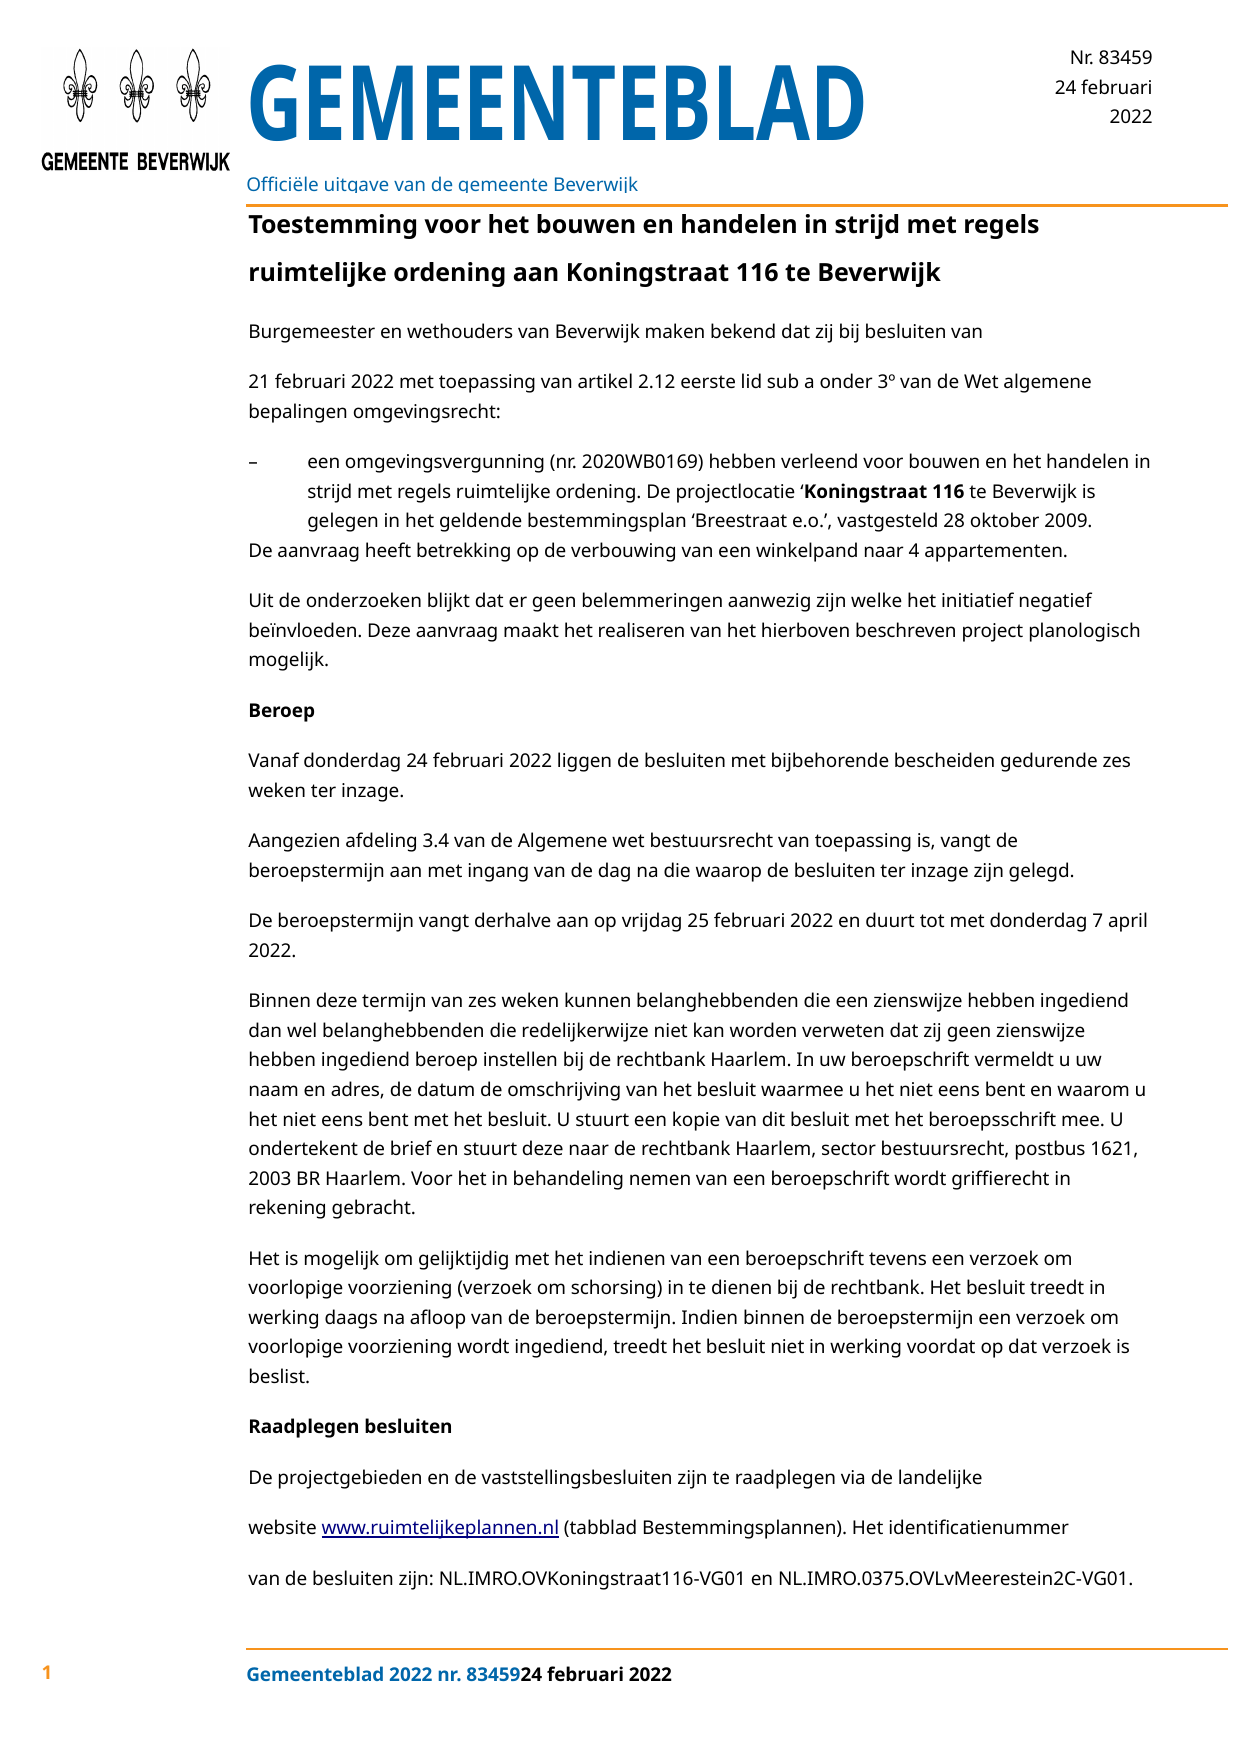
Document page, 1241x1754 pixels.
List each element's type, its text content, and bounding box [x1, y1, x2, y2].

text 21 februari 2022 met toepassing van artikel 2.12 eerste lid sub a onder 3º van de Wet algemene bepalingen omgevingsrecht: [248, 368, 1152, 424]
text Binnen deze termijn van zes weken kunnen belanghebbenden die een zienswijze hebben ingediend dan wel belanghebbenden die redelijkerwijze niet kan worden verweten dat zij geen zienswijze hebben ingediend beroep instellen bij de rechtbank Haarlem. In uw beroepschrift vermeldt u uw naam en adres, de datum de omschrijving van het besluit waarmee u het niet eens bent en waarom u het niet eens bent met het besluit. U stuurt een kopie van dit besluit met het beroepsschrift mee. U ondertekent de brief en stuurt deze naar de rechtbank Haarlem, sector bestuursrecht, postbus 1621, 2003 BR Haarlem. Voor het in behandeling nemen van een beroepschrift wordt griffierecht in rekening gebracht. [248, 987, 1152, 1220]
text Toestemming voor het bouwen en handelen in strijd met regels ruimtelijke ordening aan Koningstraat 116 te Beverwijk [248, 207, 1152, 288]
text Vanaf donderdag 24 februari 2022 liggen de besluiten met bijbehorende bescheiden gedurende zes weken ter inzage. [248, 747, 1152, 803]
text website www.ruimtelijkeplannen.nl (tabblad Bestemmingsplannen). Het identificatienummer [248, 1514, 1152, 1540]
text De beroepstermijn vangt derhalve aan op vrijdag 25 februari 2022 en duurt tot met donderdag 7 april 2022. [248, 907, 1152, 963]
list een omgevingsvergunning (nr. 2020WB0169) hebben verleend voor bouwen en het handelen in strijd met regels ruimtelijke ordening. De projectlocatie ‘Koningstraat 116 te Beverwijk is gelegen in het geldende bestemmingsplan ‘Breestraat e.o.’, vastgesteld 28 oktober 2009. [248, 448, 1152, 533]
picture [41, 47, 231, 172]
text Uit de onderzoeken blijkt dat er geen belemmeringen aanwezig zijn welke het initiatief negatief beïnvloeden. Deze aanvraag maakt het realiseren van het hierboven beschreven project planologisch mogelijk. [248, 587, 1152, 672]
text De aanvraag heeft betrekking op de verbouwing van een winkelpand naar 4 appartementen. [248, 537, 1152, 563]
text van de besluiten zijn: NL.IMRO.OVKoningstraat116-VG01 en NL.IMRO.0375.OVLvMeerestein2C-VG01. [248, 1565, 1152, 1591]
text De projectgebieden en de vaststellingsbesluiten zijn te raadplegen via de landelijke [248, 1464, 1152, 1490]
text Het is mogelijk om gelijktijdig met het indienen van een beroepschrift tevens een verzoek om voorlopige voorziening (verzoek om schorsing) in te dienen bij de rechtbank. Het besluit treedt in werking daags na afloop van de beroepstermijn. Indien binnen de beroepstermijn een verzoek om voorlopige voorziening wordt ingediend, treedt het besluit niet in werking voordat op dat verzoek is beslist. [248, 1245, 1152, 1389]
text Beroep [248, 697, 1152, 723]
text Raadplegen besluiten [248, 1414, 1152, 1439]
text Burgemeester en wethouders van Beverwijk maken bekend dat zij bij besluiten van [248, 318, 1152, 344]
text Aangezien afdeling 3.4 van de Algemene wet bestuursrecht van toepassing is, vangt de beroepstermijn aan met ingang van de dag na die waarop de besluiten ter inzage zijn gelegd. [248, 827, 1152, 883]
